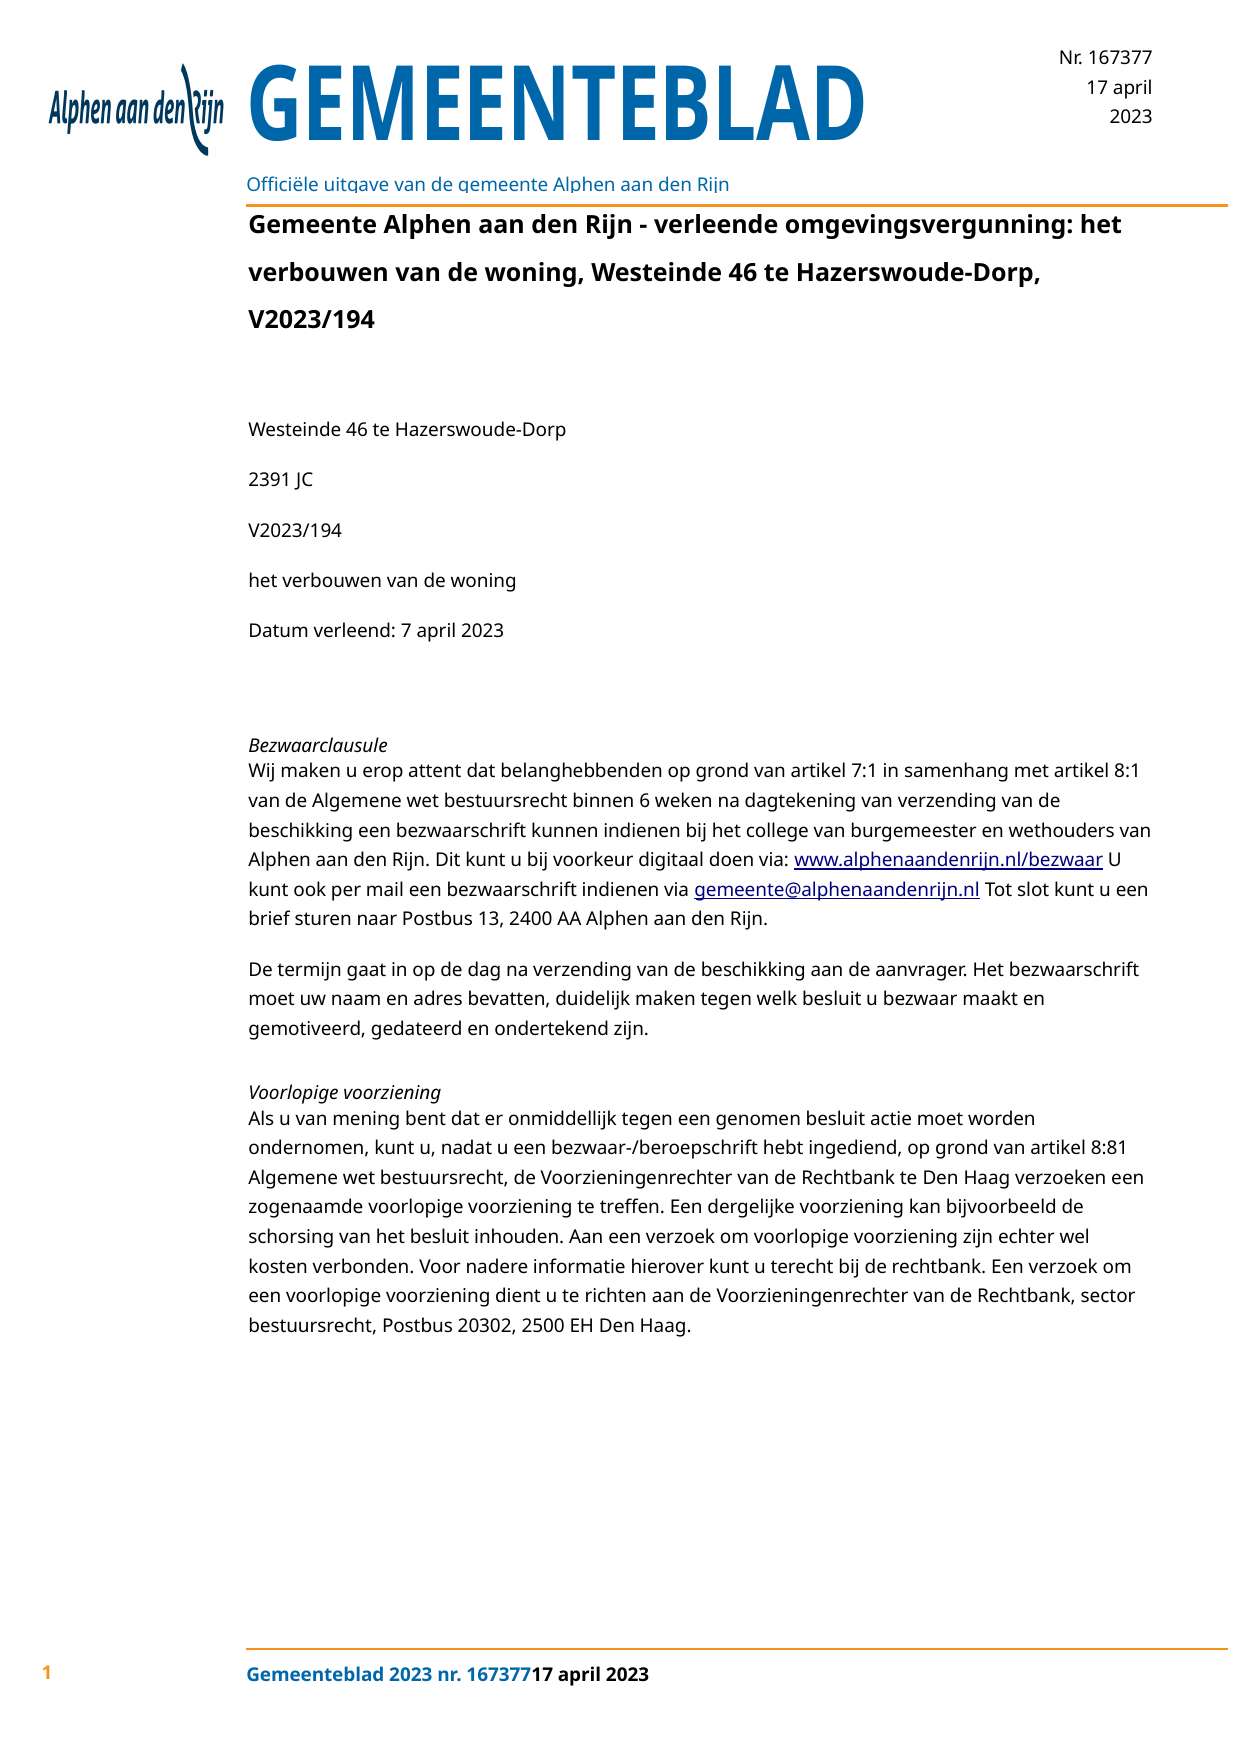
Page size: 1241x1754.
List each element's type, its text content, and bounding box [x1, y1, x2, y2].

text het verbouwen van de woning [248, 567, 1152, 593]
text Datum verleend: 7 april 2023 [248, 618, 1152, 643]
text Gemeente Alphen aan den Rijn - verleende omgevingsvergunning: het verbouwen van de woning, Westeinde 46 te Hazerswoude-Dorp, V2023/194 [248, 207, 1152, 336]
text V2023/194 [248, 517, 1152, 542]
text 2391 JC [248, 466, 1152, 492]
text De termijn gaat in op de dag na verzending van de beschikking aan de aanvrager. Het bezwaarschrift moet uw naam en adres bevatten, duidelijk maken tegen welk besluit u bezwaar maakt en gemotiveerd, gedateerd en ondertekend zijn. [248, 956, 1152, 1041]
picture [41, 47, 231, 172]
text Als u van mening bent dat er onmiddellijk tegen een genomen besluit actie moet worden ondernomen, kunt u, nadat u een bezwaar-/beroepschrift hebt ingediend, op grond van artikel 8:81 Algemene wet bestuursrecht, de Voorzieningenrechter van de Rechtbank te Den Haag verzoeken een zogenaamde voorlopige voorziening te treffen. Een dergelijke voorziening kan bijvoorbeeld de schorsing van het besluit inhouden. Aan een verzoek om voorlopige voorziening zijn echter wel kosten verbonden. Voor nadere informatie hierover kunt u terecht bij de rechtbank. Een verzoek om een voorlopige voorziening dient u te richten aan de Voorzieningenrechter van de Rechtbank, sector bestuursrecht, Postbus 20302, 2500 EH Den Haag. [248, 1105, 1152, 1338]
text Voorlopige voorziening [248, 1079, 1152, 1105]
text Bezwaarclausule [248, 732, 1152, 758]
text Wij maken u erop attent dat belanghebbenden op grond van artikel 7:1 in samenhang met artikel 8:1 van de Algemene wet bestuursrecht binnen 6 weken na dagtekening van verzending van de beschikking een bezwaarschrift kunnen indienen bij het college van burgemeester en wethouders van Alphen aan den Rijn. Dit kunt u bij voorkeur digitaal doen via: www.alphenaandenrijn.nl/bezwaar U kunt ook per mail een bezwaarschrift indienen via gemeente@alphenaandenrijn.nl Tot slot kunt u een brief sturen naar Postbus 13, 2400 AA Alphen aan den Rijn. [248, 758, 1152, 931]
text Westeinde 46 te Hazerswoude-Dorp [248, 416, 1152, 442]
